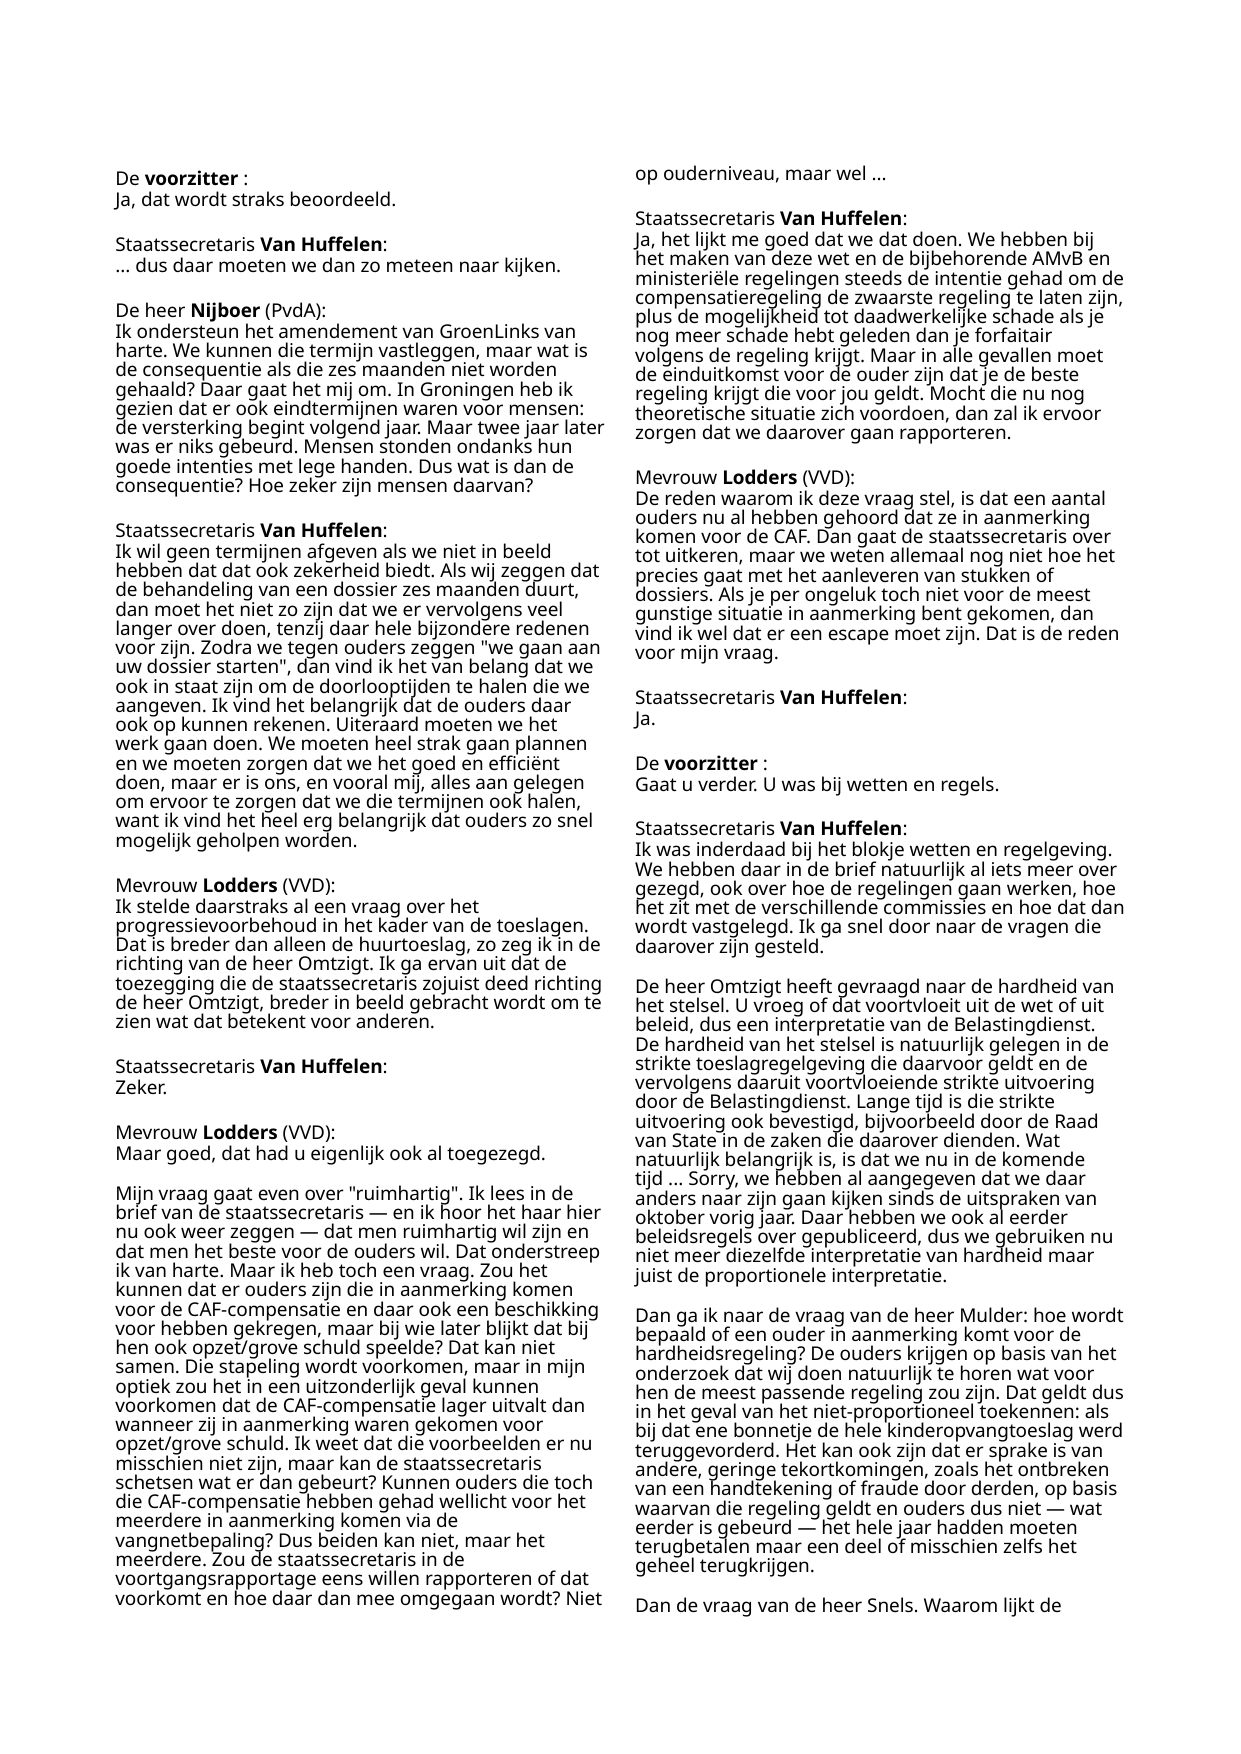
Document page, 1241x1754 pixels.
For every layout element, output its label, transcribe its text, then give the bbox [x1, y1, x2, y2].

text Gaat u verder. U was bij wetten en regels. [635, 776, 1125, 795]
text ... dus daar moeten we dan zo meteen naar kijken. [115, 257, 605, 276]
text Dan de vraag van de heer Snels. Waarom lijkt de [635, 1597, 1125, 1617]
text Ik was inderdaad bij het blokje wetten en regelgeving. We hebben daar in de brief natuurlijk al iets meer over gezegd, ook over hoe de regelingen gaan werken, hoe het zit met de verschillende commissies en hoe dat dan wordt vastgelegd. Ik ga snel door naar de vragen die daarover zijn gesteld. [635, 841, 1125, 957]
text Staatssecretaris Van Huffelen: [115, 1053, 605, 1079]
text Staatssecretaris Van Huffelen: [115, 231, 605, 257]
text Ja, het lijkt me goed dat we dat doen. We hebben bij het maken van deze wet en de bijbehorende AMvB en ministeriële regelingen steeds de intentie gehad om de compensatieregeling de zwaarste regeling te laten zijn, plus de mogelijkheid tot daadwerkelijke schade als je nog meer schade hebt geleden dan je forfaitair volgens de regeling krijgt. Maar in alle gevallen moet de einduitkomst voor de ouder zijn dat je de beste regeling krijgt die voor jou geldt. Mocht die nu nog theoretische situatie zich voordoen, dan zal ik ervoor zorgen dat we daarover gaan rapporteren. [635, 231, 1125, 443]
text Ik stelde daarstraks al een vraag over het progressievoorbehoud in het kader van de toeslagen. Dat is breder dan alleen de huurtoeslag, zo zeg ik in de richting van de heer Omtzigt. Ik ga ervan uit dat de toezegging die de staatssecretaris zojuist deed richting de heer Omtzigt, breder in beeld gebracht wordt om te zien wat dat betekent voor anderen. [115, 898, 605, 1032]
text Dan ga ik naar de vraag van de heer Mulder: hoe wordt bepaald of een ouder in aanmerking komt voor de hardheidsregeling? De ouders krijgen op basis van het onderzoek dat wij doen natuurlijk te horen wat voor hen de meest passende regeling zou zijn. Dat geldt dus in het geval van het niet-proportioneel toekennen: als bij dat ene bonnetje de hele kinderopvangtoeslag werd teruggevorderd. Het kan ook zijn dat er sprake is van andere, geringe tekortkomingen, zoals het ontbreken van een handtekening of fraude door derden, op basis waarvan die regeling geldt en ouders dus niet — wat eerder is gebeurd — het hele jaar hadden moeten terugbetalen maar een deel of misschien zelfs het geheel terugkrijgen. [635, 1307, 1125, 1577]
text Staatssecretaris Van Huffelen: [635, 816, 1125, 841]
text Mevrouw Lodders (VVD): [115, 872, 605, 898]
text Ik ondersteun het amendement van GroenLinks van harte. We kunnen die termijn vastleggen, maar wat is de consequentie als die zes maanden niet worden gehaald? Daar gaat het mij om. In Groningen heb ik gezien dat er ook eindtermijnen waren voor mensen: de versterking begint volgend jaar. Maar twee jaar later was er niks gebeurd. Mensen stonden ondanks hun goede intenties met lege handen. Dus wat is dan de consequentie? Hoe zeker zijn mensen daarvan? [115, 323, 605, 496]
text De heer Omtzigt heeft gevraagd naar de hardheid van het stelsel. U vroeg of dat voortvloeit uit de wet of uit beleid, dus een interpretatie van de Belastingdienst. De hardheid van het stelsel is natuurlijk gelegen in de strikte toeslagregelgeving die daarvoor geldt en de vervolgens daaruit voortvloeiende strikte uitvoering door de Belastingdienst. Lange tijd is die strikte uitvoering ook bevestigd, bijvoorbeeld door de Raad van State in de zaken die daarover dienden. Wat natuurlijk belangrijk is, is dat we nu in de komende tijd ... Sorry, we hebben al aangegeven dat we daar anders naar zijn gaan kijken sinds de uitspraken van oktober vorig jaar. Daar hebben we ook al eerder beleidsregels over gepubliceerd, dus we gebruiken nu niet meer diezelfde interpretatie van hardheid maar juist de proportionele interpretatie. [635, 978, 1125, 1286]
text De reden waarom ik deze vraag stel, is dat een aantal ouders nu al hebben gehoord dat ze in aanmerking komen voor de CAF. Dan gaat de staatssecretaris over tot uitkeren, maar we weten allemaal nog niet hoe het precies gaat met het aanleveren van stukken of dossiers. Als je per ongeluk toch niet voor de meest gunstige situatie in aanmerking bent gekomen, dan vind ik wel dat er een escape moet zijn. Dat is de reden voor mijn vraag. [635, 490, 1125, 663]
text Ja, dat wordt straks beoordeeld. [115, 191, 605, 210]
text Mevrouw Lodders (VVD): [115, 1119, 605, 1145]
text Mevrouw Lodders (VVD): [635, 464, 1125, 490]
text Maar goed, dat had u eigenlijk ook al toegezegd. [115, 1145, 605, 1164]
text Staatssecretaris Van Huffelen: [115, 517, 605, 543]
text De voorzitter : [635, 750, 1125, 776]
text De voorzitter : [115, 165, 605, 191]
text Staatssecretaris Van Huffelen: [635, 684, 1125, 710]
text Ik wil geen termijnen afgeven als we niet in beeld hebben dat dat ook zekerheid biedt. Als wij zeggen dat de behandeling van een dossier zes maanden duurt, dan moet het niet zo zijn dat we er vervolgens veel langer over doen, tenzij daar hele bijzondere redenen voor zijn. Zodra we tegen ouders zeggen "we gaan aan uw dossier starten", dan vind ik het van belang dat we ook in staat zijn om de doorlooptijden te halen die we aangeven. Ik vind het belangrijk dat de ouders daar ook op kunnen rekenen. Uiteraard moeten we het werk gaan doen. We moeten heel strak gaan plannen en we moeten zorgen dat we het goed en efficiënt doen, maar er is ons, en vooral mij, alles aan gelegen om ervoor te zorgen dat we die termijnen ook halen, want ik vind het heel erg belangrijk dat ouders zo snel mogelijk geholpen worden. [115, 543, 605, 851]
text Staatssecretaris Van Huffelen: [635, 205, 1125, 231]
text Mijn vraag gaat even over "ruimhartig". Ik lees in de brief van de staatssecretaris — en ik hoor het haar hier nu ook weer zeggen — dat men ruimhartig wil zijn en dat men het beste voor de ouders wil. Dat onderstreep ik van harte. Maar ik heb toch een vraag. Zou het kunnen dat er ouders zijn die in aanmerking komen voor de CAF-compensatie en daar ook een beschikking voor hebben gekregen, maar bij wie later blijkt dat bij hen ook opzet/grove schuld speelde? Dat kan niet samen. Die stapeling wordt voorkomen, maar in mijn optiek zou het in een uitzonderlijk geval kunnen voorkomen dat de CAF-compensatie lager uitvalt dan wanneer zij in aanmerking waren gekomen voor opzet/grove schuld. Ik weet dat die voorbeelden er nu misschien niet zijn, maar kan de staatssecretaris schetsen wat er dan gebeurt? Kunnen ouders die toch die CAF-compensatie hebben gehad wellicht voor het meerdere in aanmerking komen via de vangnetbepaling? Dus beiden kan niet, maar het meerdere. Zou de staatssecretaris in de voortgangsrapportage eens willen rapporteren of dat voorkomt en hoe daar dan mee omgegaan wordt? Niet [115, 1185, 605, 1609]
text op ouderniveau, maar wel ... [635, 165, 1125, 184]
text Ja. [635, 710, 1125, 729]
text Zeker. [115, 1079, 605, 1098]
text De heer Nijboer (PvdA): [115, 297, 605, 323]
